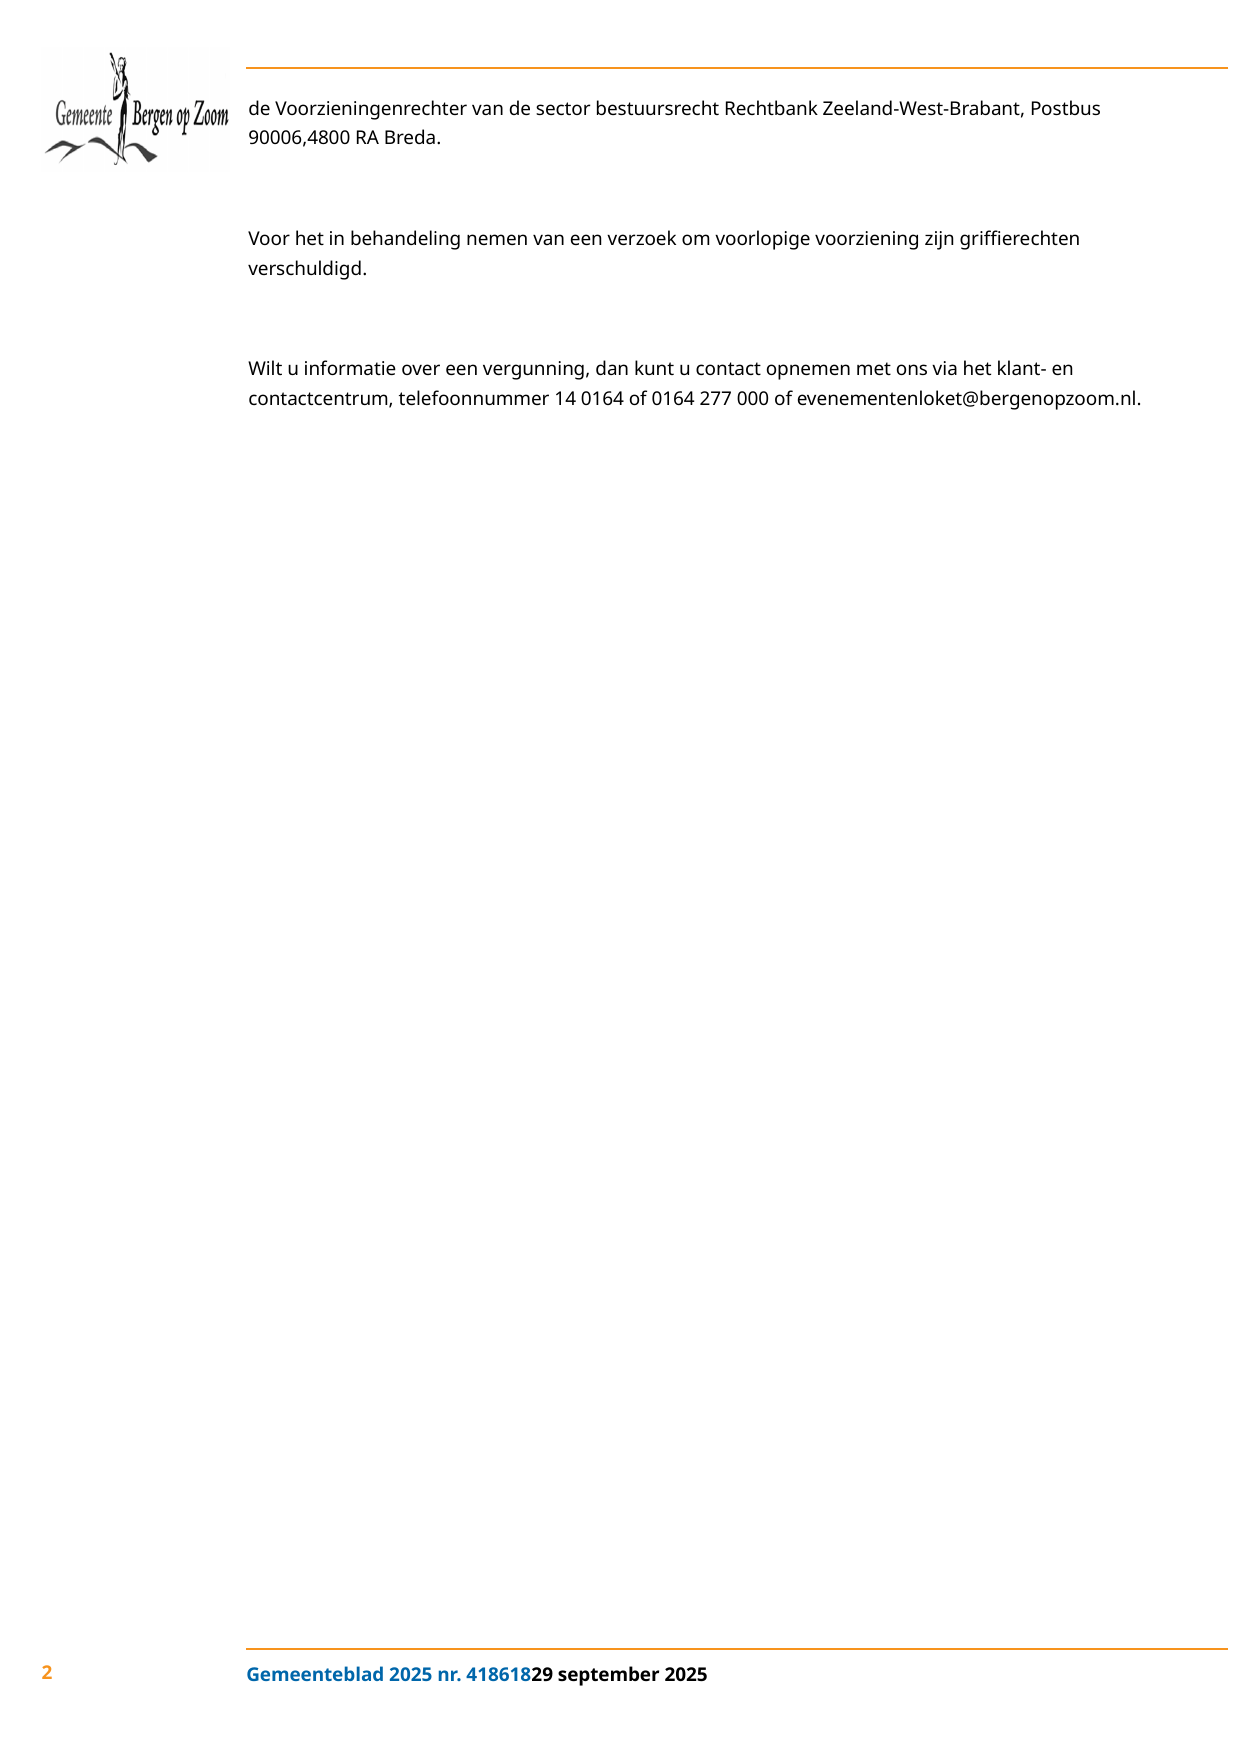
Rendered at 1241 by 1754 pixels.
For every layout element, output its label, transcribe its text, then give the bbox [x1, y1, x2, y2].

picture [41, 47, 231, 172]
text Voor het in behandeling nemen van een verzoek om voorlopige voorziening zijn griffierechten verschuldigd. [248, 225, 1152, 281]
text Wilt u informatie over een vergunning, dan kunt u contact opnemen met ons via het klant- en contactcentrum, telefoonnummer 14 0164 of 0164 277 000 of evenementenloket@bergenopzoom.nl. [248, 356, 1152, 411]
text de Voorzieningenrechter van de sector bestuursrecht Rechtbank Zeeland-West-Brabant, Postbus 90006,4800 RA Breda. [248, 95, 1152, 150]
